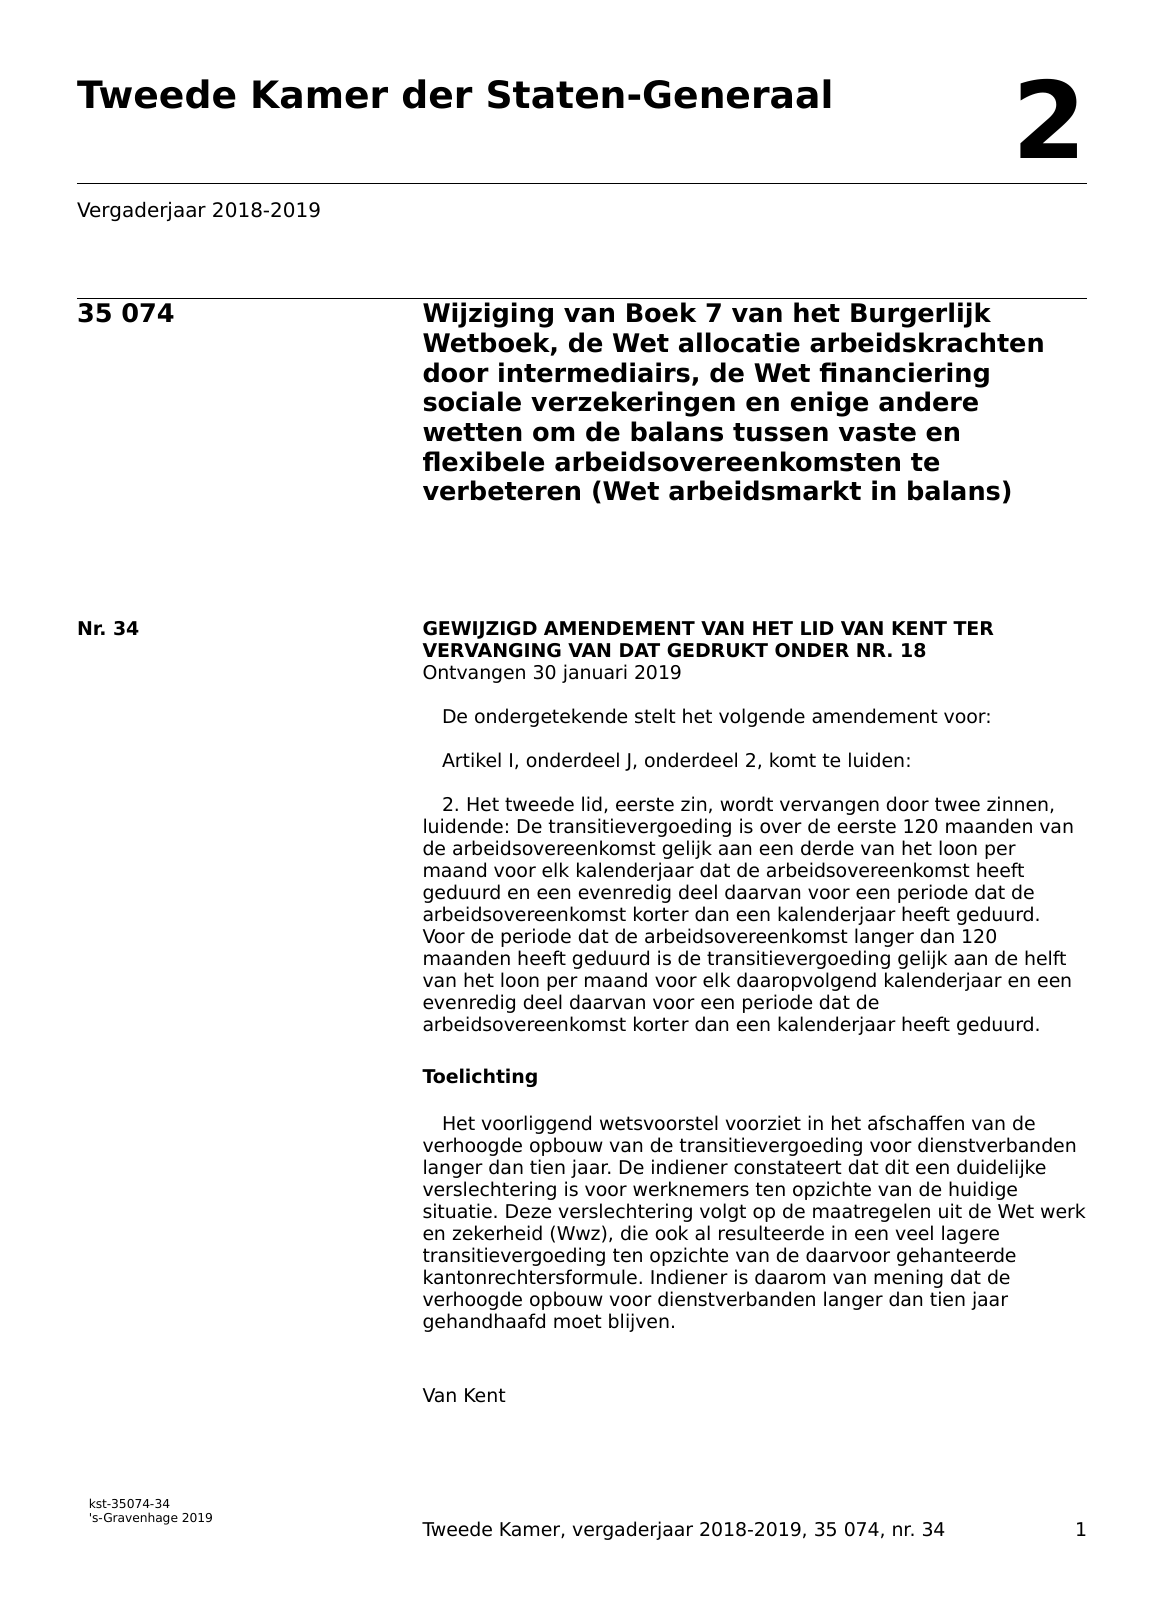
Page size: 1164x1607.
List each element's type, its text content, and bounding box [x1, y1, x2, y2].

text De ondergetekende stelt het volgende amendement voor: [422, 706, 1087, 728]
text 's-Gravenhage 2019 [88, 1511, 323, 1525]
subtitle Nr. 34 GEWIJZIGD AMENDEMENT VAN HET LID VAN KENT TER VERVANGING VAN DAT GEDRUKT ONDER NR. 18 [77, 618, 1087, 662]
text Ontvangen 30 januari 2019 [422, 662, 1087, 684]
text kst-35074-34 [88, 1497, 323, 1511]
table_header 2 [886, 59, 1087, 183]
table_header Tweede Kamer der Staten-Generaal [77, 59, 886, 183]
table_cell Vergaderjaar 2018-2019 [77, 184, 1087, 298]
text 2. Het tweede lid, eerste zin, wordt vervangen door twee zinnen, luidende: De transitievergoeding is over de eerste 120 maanden van de arbeidsovereenkomst gelijk aan een derde van het loon per maand voor elk kalenderjaar dat de arbeidsovereenkomst heeft geduurd en een evenredig deel daarvan voor een periode dat de arbeidsovereenkomst korter dan een kalenderjaar heeft geduurd. Voor de periode dat de arbeidsovereenkomst langer dan 120 maanden heeft geduurd is de transitievergoeding gelijk aan de helft van het loon per maand voor elk daaropvolgend kalenderjaar en een evenredig deel daarvan voor een periode dat de arbeidsovereenkomst korter dan een kalenderjaar heeft geduurd. [422, 794, 1087, 1036]
text Artikel I, onderdeel J, onderdeel 2, komt te luiden: [422, 750, 1087, 772]
text Het voorliggend wetsvoorstel voorziet in het afschaffen van de verhoogde opbouw van de transitievergoeding voor dienstverbanden langer dan tien jaar. De indiener constateert dat dit een duidelijke verslechtering is voor werknemers ten opzichte van de huidige situatie. Deze verslechtering volgt op de maatregelen uit de Wet werk en zekerheid (Wwz), die ook al resulteerde in een veel lagere transitievergoeding ten opzichte van de daarvoor gehanteerde kantonrechtersformule. Indiener is daarom van mening dat de verhoogde opbouw voor dienstverbanden langer dan tien jaar gehandhaafd moet blijven. [422, 1113, 1087, 1333]
text Van Kent [422, 1363, 1087, 1407]
subtitle 35 074 Wijziging van Boek 7 van het Burgerlijk Wetboek, de Wet allocatie arbeidskrachten door intermediairs, de Wet financiering sociale verzekeringen en enige andere wetten om de balans tussen vaste en flexibele arbeidsovereenkomsten te verbeteren (Wet arbeidsmarkt in balans) [77, 299, 1087, 507]
subtitle Toelichting [422, 1066, 1087, 1088]
